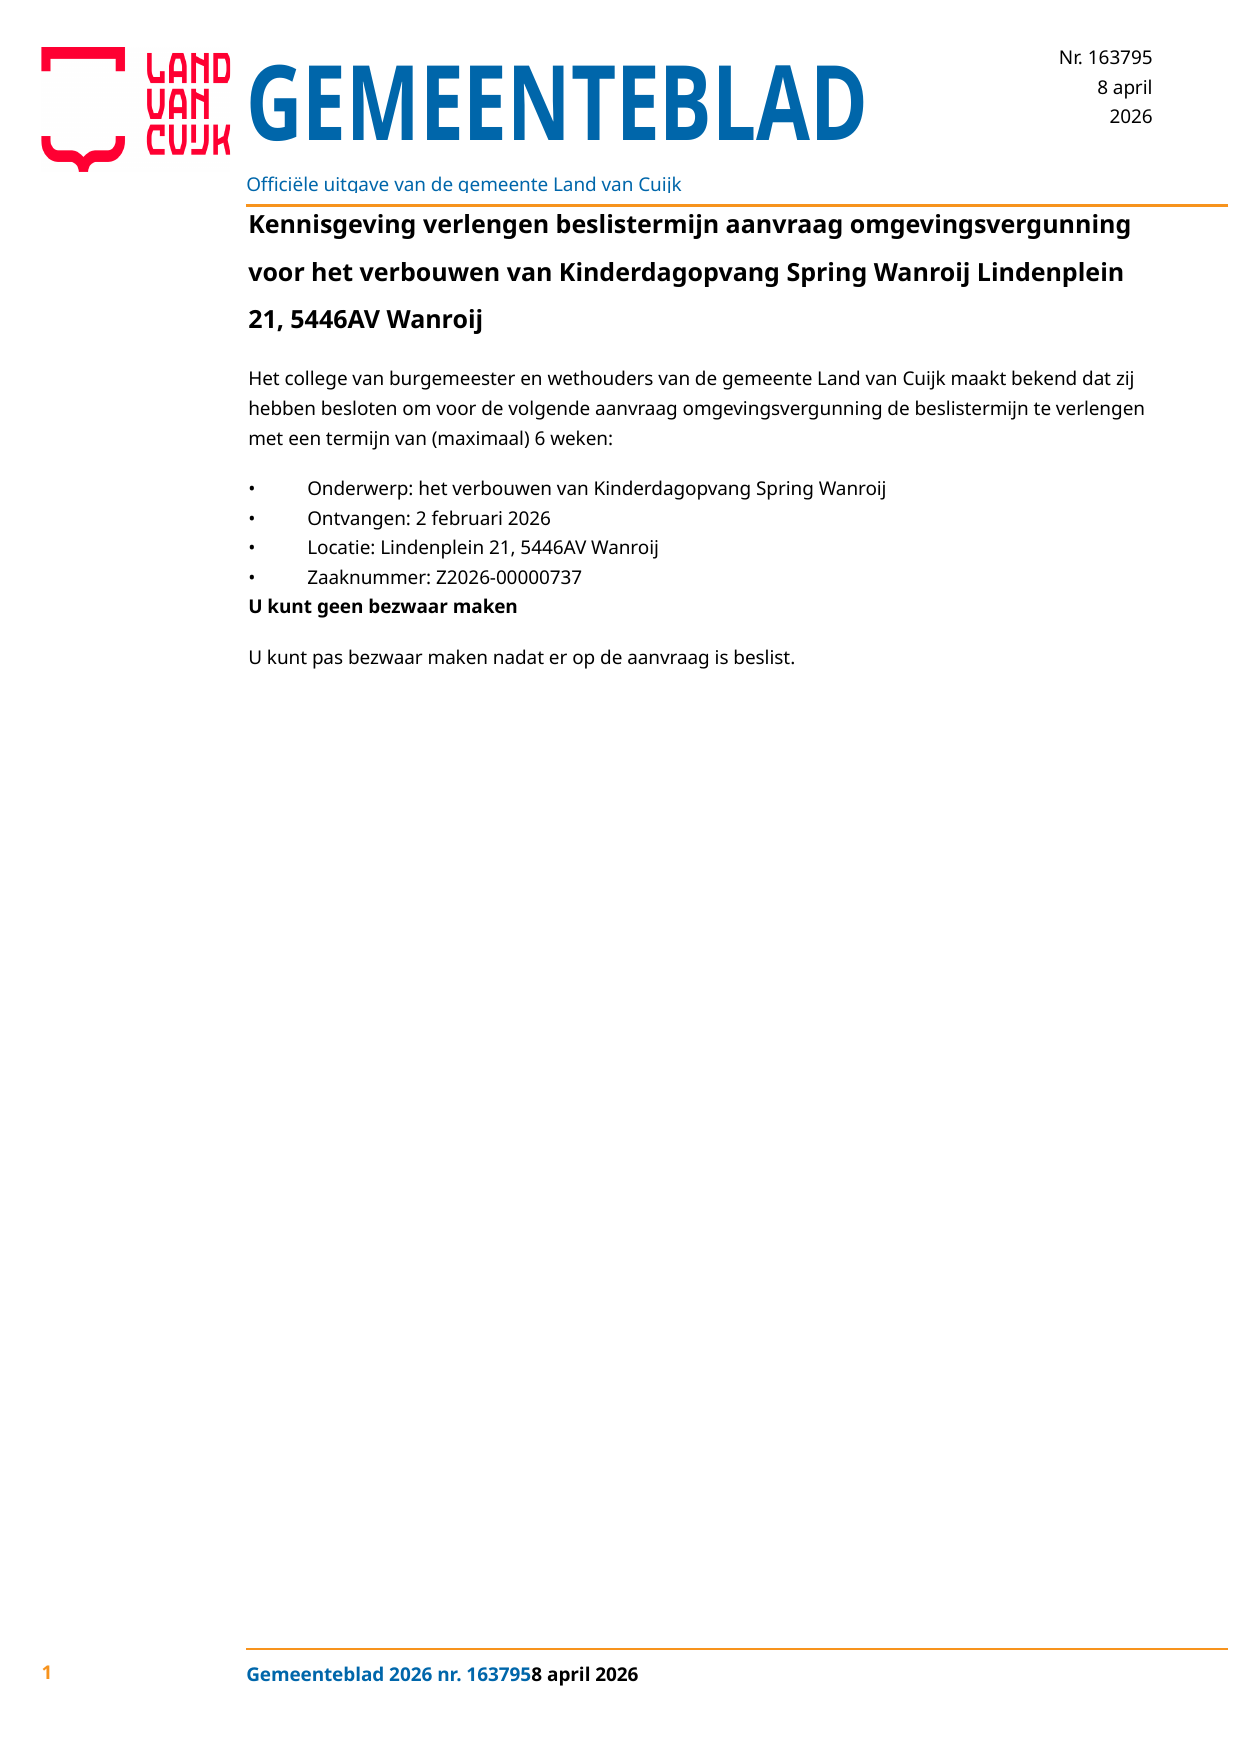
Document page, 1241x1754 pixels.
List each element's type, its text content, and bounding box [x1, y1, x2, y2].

text Kennisgeving verlengen beslistermijn aanvraag omgevingsvergunning voor het verbouwen van Kinderdagopvang Spring Wanroij Lindenplein 21, 5446AV Wanroij [248, 207, 1152, 336]
list Ontvangen: 2 februari 2026 [248, 505, 1152, 530]
text Het college van burgemeester en wethouders van de gemeente Land van Cuijk maakt bekend dat zij hebben besloten om voor de volgende aanvraag omgevingsvergunning de beslistermijn te verlengen met een termijn van (maximaal) 6 weken: [248, 366, 1152, 450]
list Locatie: Lindenplein 21, 5446AV Wanroij [248, 534, 1152, 560]
text U kunt geen bezwaar maken [248, 593, 1152, 619]
picture [41, 47, 231, 172]
list Zaaknummer: Z2026-00000737 [248, 564, 1152, 589]
text U kunt pas bezwaar maken nadat er op de aanvraag is beslist. [248, 644, 1152, 669]
list Onderwerp: het verbouwen van Kinderdagopvang Spring Wanroij [248, 475, 1152, 501]
